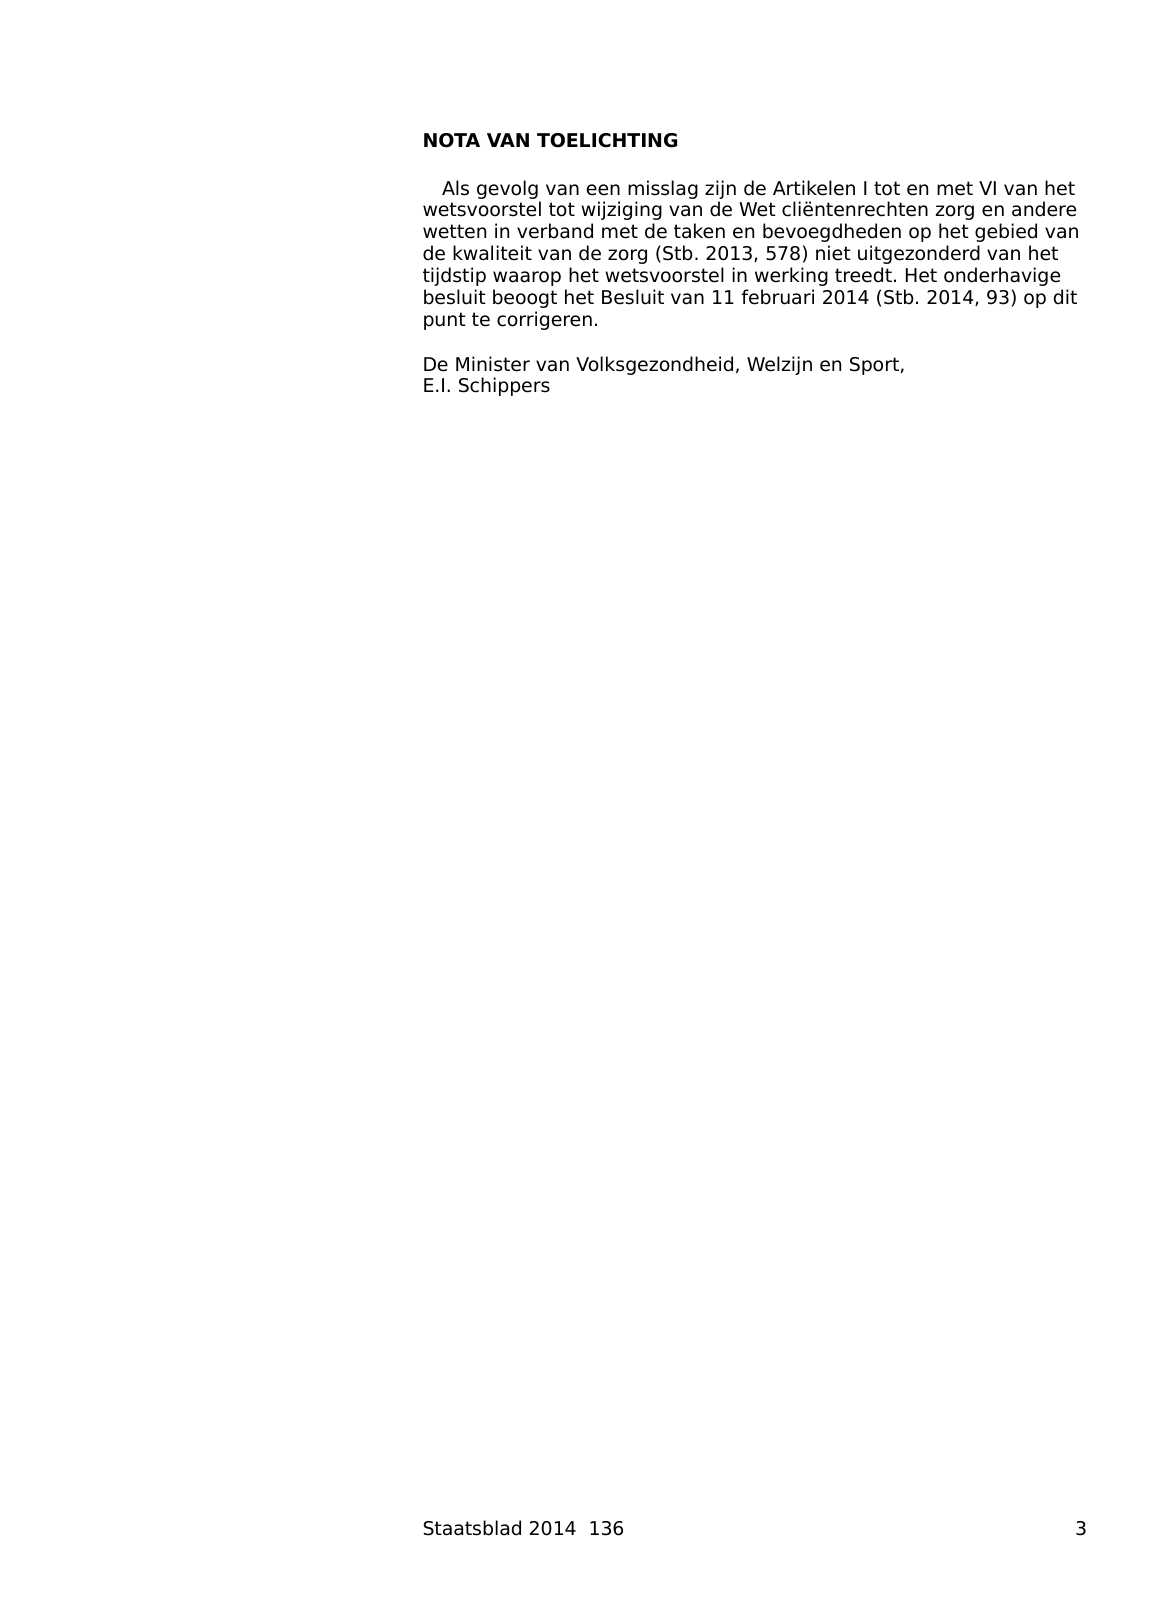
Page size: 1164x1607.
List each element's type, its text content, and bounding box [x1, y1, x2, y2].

subtitle NOTA VAN TOELICHTING [422, 130, 1087, 152]
text Als gevolg van een misslag zijn de Artikelen I tot en met VI van het wetsvoorstel tot wijziging van de Wet cliëntenrechten zorg en andere wetten in verband met de taken en bevoegdheden op het gebied van de kwaliteit van de zorg (Stb. 2013, 578) niet uitgezonderd van het tijdstip waarop het wetsvoorstel in werking treedt. Het onderhavige besluit beoogt het Besluit van 11 februari 2014 (Stb. 2014, 93) op dit punt te corrigeren. [422, 177, 1087, 331]
text De Minister van Volksgezondheid, Welzijn en Sport, E.I. Schippers [422, 353, 1087, 397]
